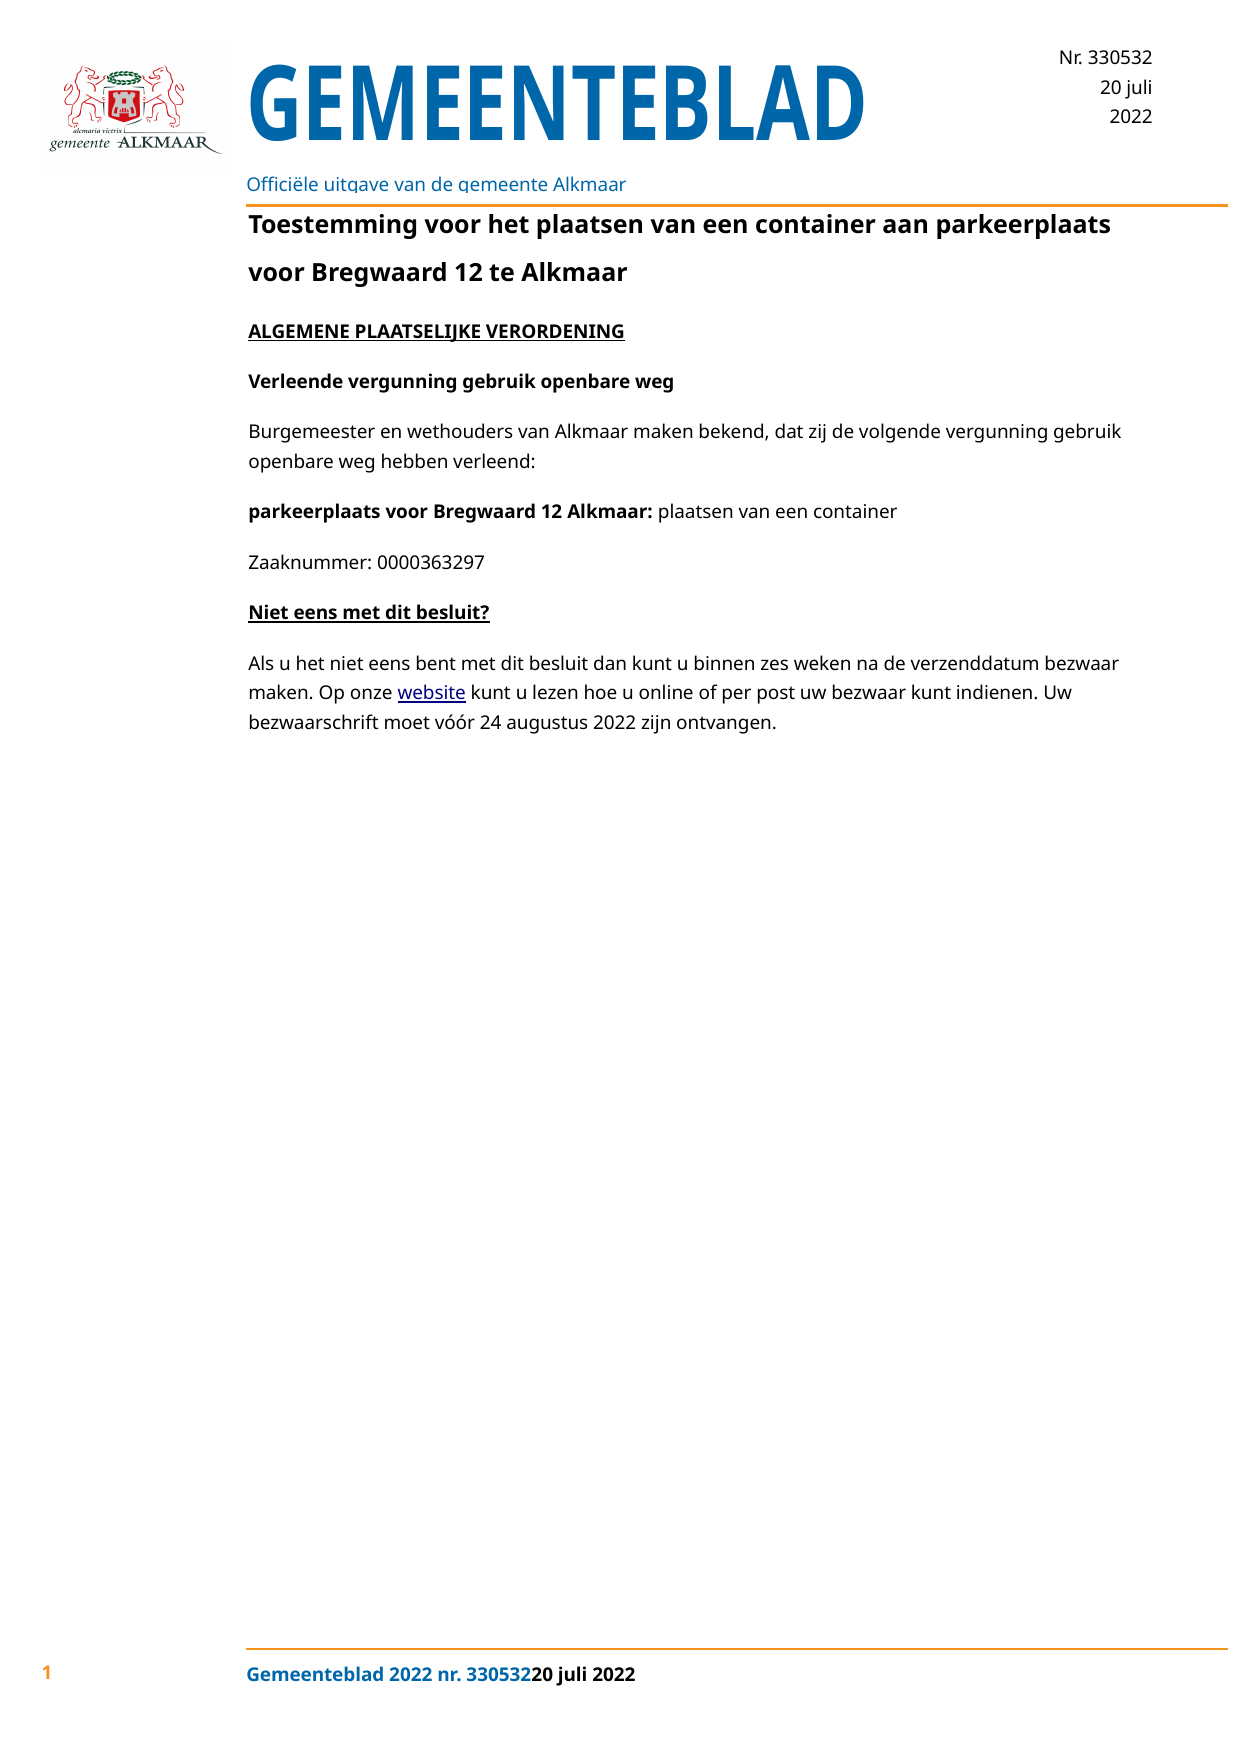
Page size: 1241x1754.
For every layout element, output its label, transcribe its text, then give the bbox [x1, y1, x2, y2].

text Verleende vergunning gebruik openbare weg [248, 368, 1152, 394]
picture [41, 47, 231, 172]
text Zaaknummer: 0000363297 [248, 549, 1152, 575]
text Burgemeester en wethouders van Alkmaar maken bekend, dat zij de volgende vergunning gebruik openbare weg hebben verleend: [248, 419, 1152, 474]
text Als u het niet eens bent met dit besluit dan kunt u binnen zes weken na de verzenddatum bezwaar maken. Op onze website kunt u lezen hoe u online of per post uw bezwaar kunt indienen. Uw bezwaarschrift moet vóór 24 augustus 2022 zijn ontvangen. [248, 650, 1152, 735]
text parkeerplaats voor Bregwaard 12 Alkmaar: plaatsen van een container [248, 499, 1152, 524]
text Toestemming voor het plaatsen van een container aan parkeerplaats voor Bregwaard 12 te Alkmaar [248, 207, 1152, 288]
text ALGEMENE PLAATSELIJKE VERORDENING [248, 318, 1152, 344]
text Niet eens met dit besluit? [248, 599, 1152, 625]
